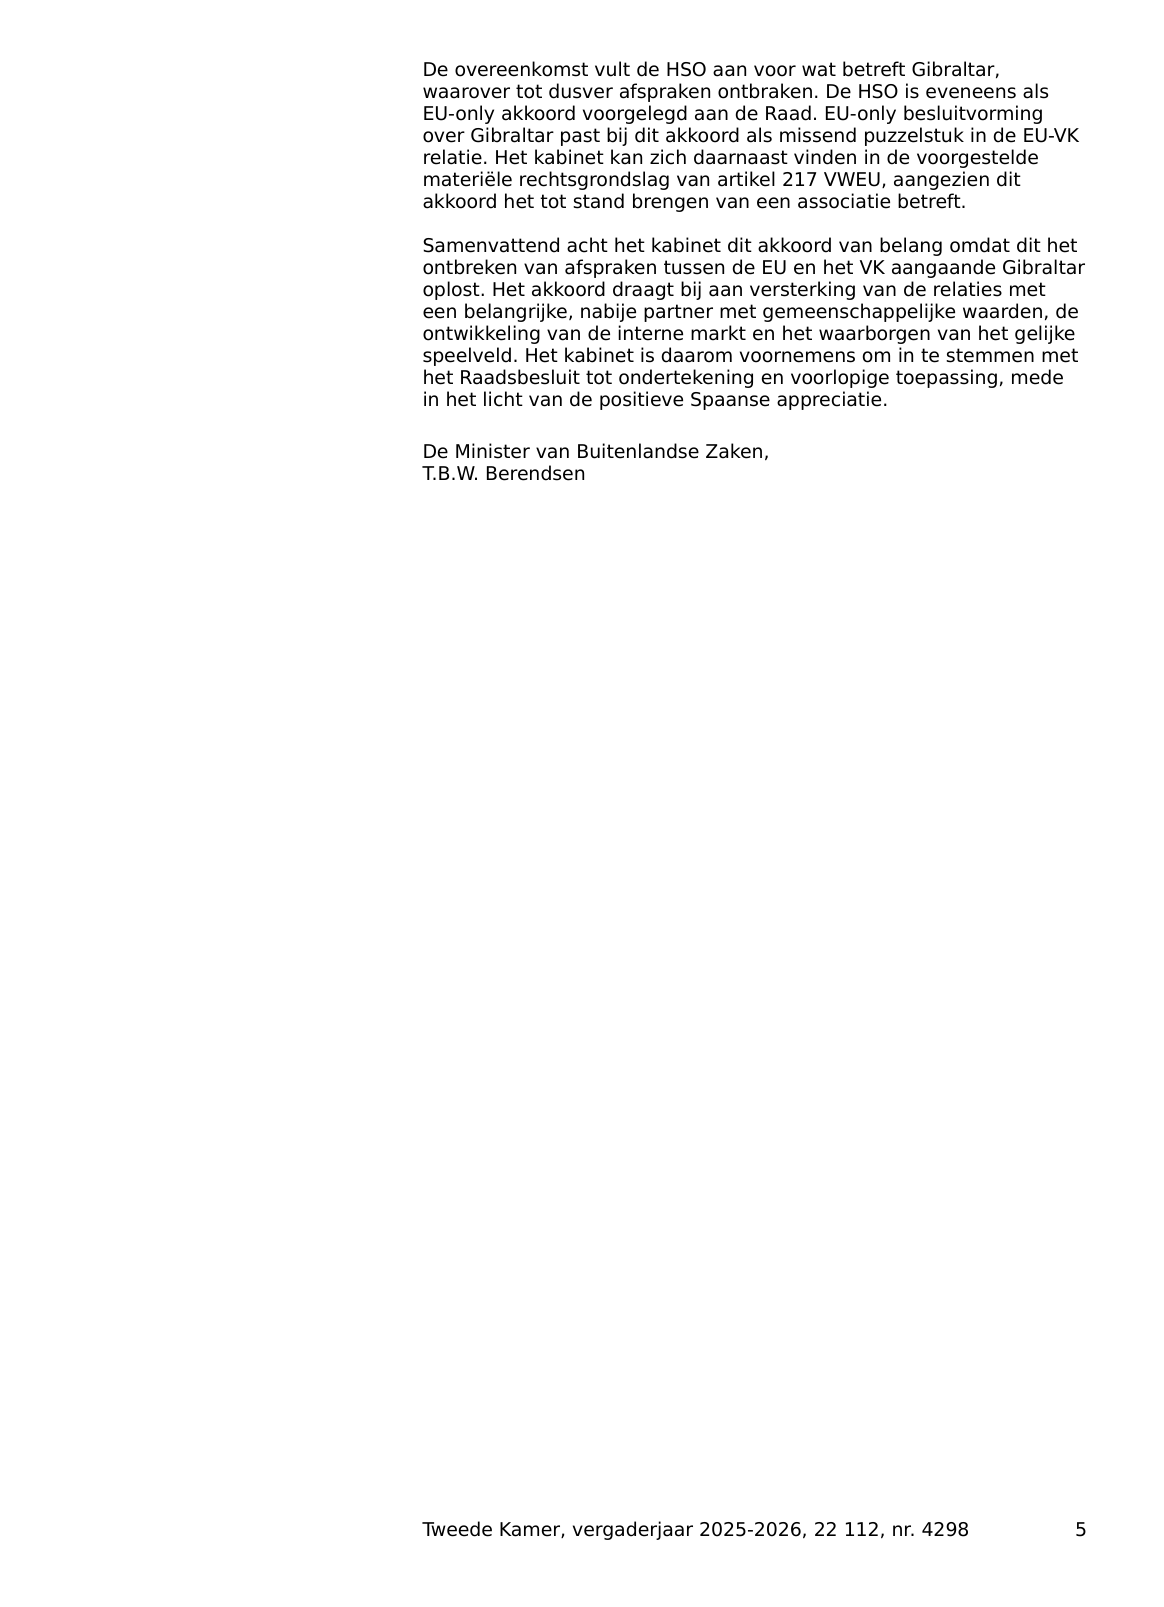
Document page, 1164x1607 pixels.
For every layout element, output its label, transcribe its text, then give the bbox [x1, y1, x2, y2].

text Samenvattend acht het kabinet dit akkoord van belang omdat dit het ontbreken van afspraken tussen de EU en het VK aangaande Gibraltar oplost. Het akkoord draagt bij aan versterking van de relaties met een belangrijke, nabije partner met gemeenschappelijke waarden, de ontwikkeling van de interne markt en het waarborgen van het gelijke speelveld. Het kabinet is daarom voornemens om in te stemmen met het Raadsbesluit tot ondertekening en voorlopige toepassing, mede in het licht van de positieve Spaanse appreciatie. [422, 235, 1087, 411]
text De Minister van Buitenlandse Zaken, T.B.W. Berendsen [422, 441, 1087, 485]
text De overeenkomst vult de HSO aan voor wat betreft Gibraltar, waarover tot dusver afspraken ontbraken. De HSO is eveneens als EU-only akkoord voorgelegd aan de Raad. EU-only besluitvorming over Gibraltar past bij dit akkoord als missend puzzelstuk in de EU-VK relatie. Het kabinet kan zich daarnaast vinden in de voorgestelde materiële rechtsgrondslag van artikel 217 VWEU, aangezien dit akkoord het tot stand brengen van een associatie betreft. [422, 59, 1087, 213]
